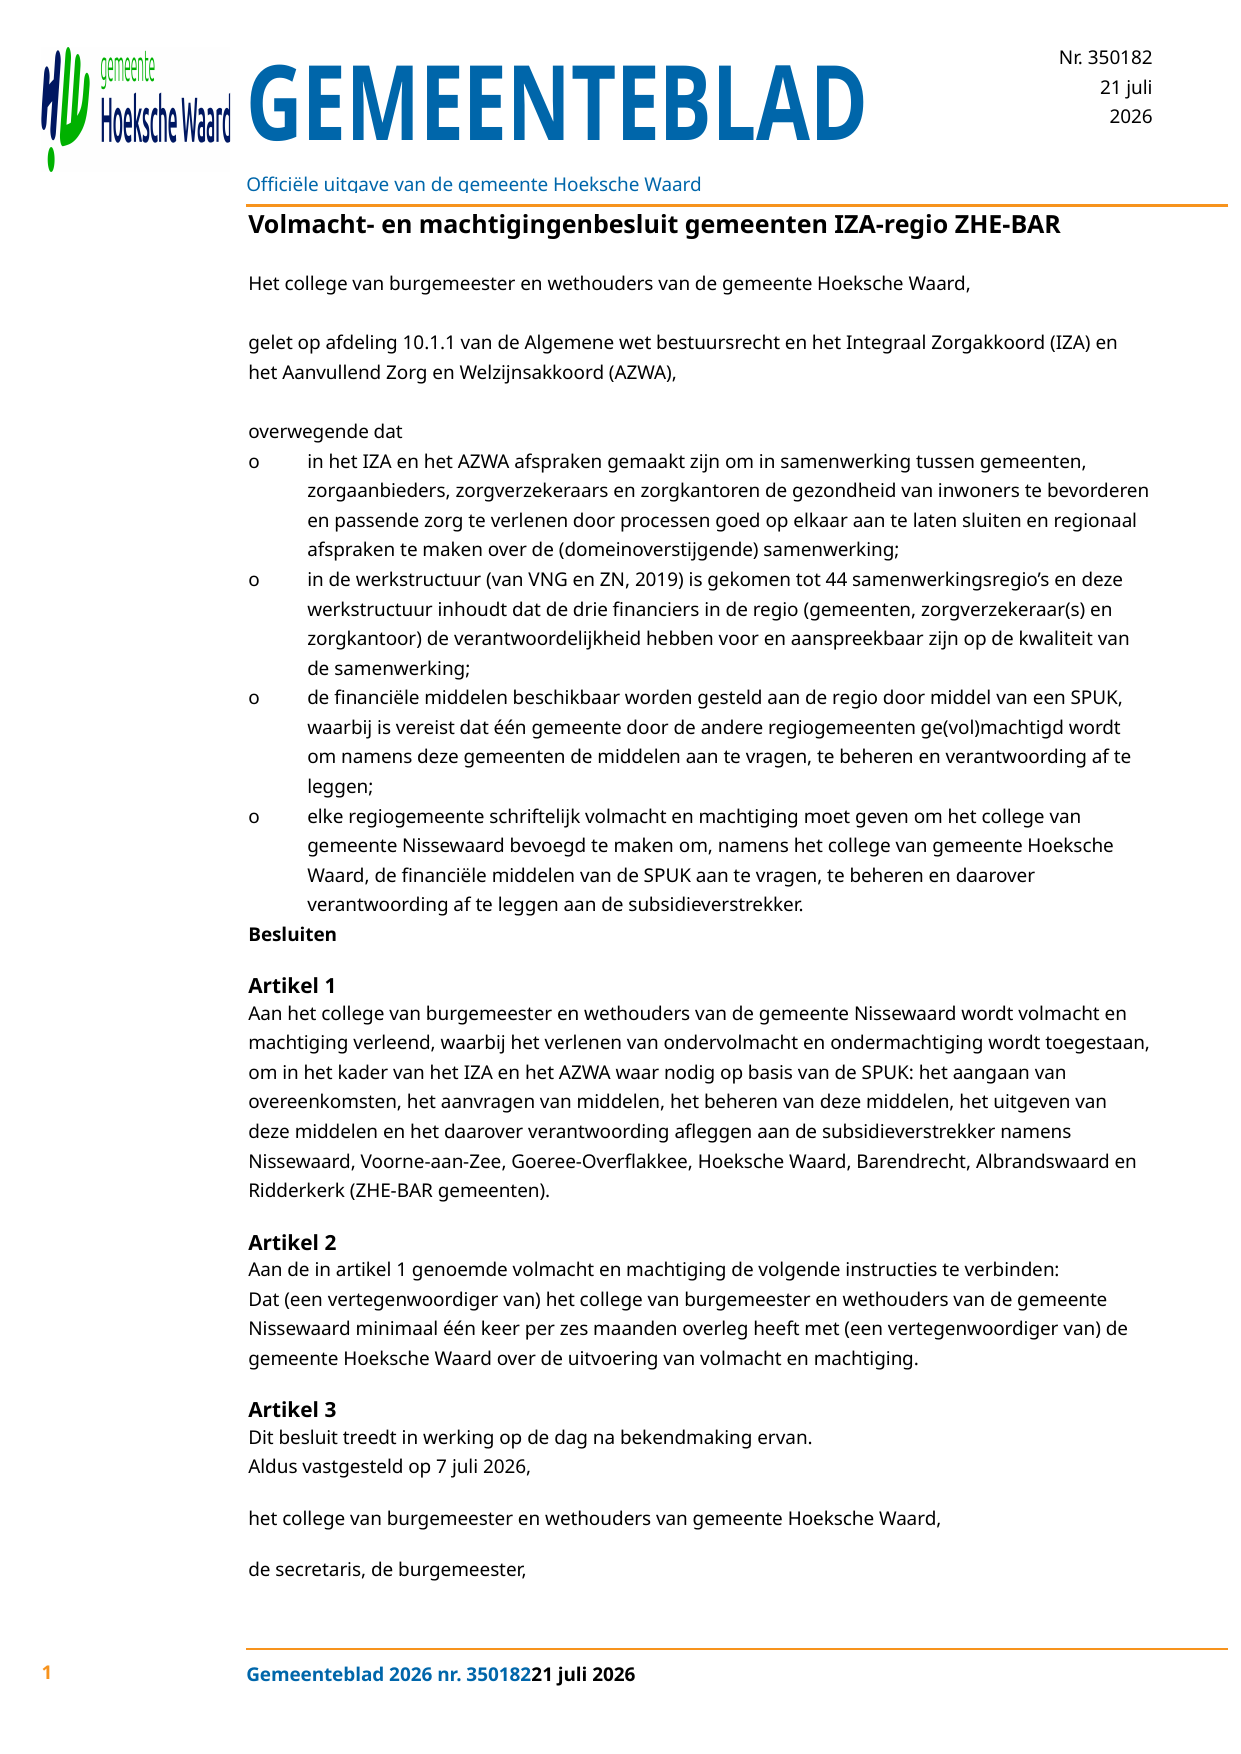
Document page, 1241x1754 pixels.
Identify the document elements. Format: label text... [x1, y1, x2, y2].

text Artikel 1 [248, 972, 1152, 1000]
text Dit besluit treedt in werking op de dag na bekendmaking ervan. [248, 1424, 1152, 1450]
text Volmacht- en machtigingenbesluit gemeenten IZA-regio ZHE-BAR [248, 207, 1152, 241]
text Aan het college van burgemeester en wethouders van de gemeente Nissewaard wordt volmacht en machtiging verleend, waarbij het verlenen van ondervolmacht en ondermachtiging wordt toegestaan, om in het kader van het IZA en het AZWA waar nodig op basis van de SPUK: het aangaan van overeenkomsten, het aanvragen van middelen, het beheren van deze middelen, het uitgeven van deze middelen en het daarover verantwoording afleggen aan de subsidieverstrekker namens Nissewaard, Voorne-aan-Zee, Goeree-Overflakkee, Hoeksche Waard, Barendrecht, Albrandswaard en Ridderkerk (ZHE-BAR gemeenten). [248, 1000, 1152, 1203]
list in de werkstructuur (van VNG en ZN, 2019) is gekomen tot 44 samenwerkingsregio’s en deze werkstructuur inhoudt dat de drie financiers in de regio (gemeenten, zorgverzekeraar(s) en zorgkantoor) de verantwoordelijkheid hebben voor en aanspreekbaar zijn op de kwaliteit van de samenwerking; [248, 566, 1152, 681]
list in het IZA en het AZWA afspraken gemaakt zijn om in samenwerking tussen gemeenten, zorgaanbieders, zorgverzekeraars en zorgkantoren de gezondheid van inwoners te bevorderen en passende zorg te verlenen door processen goed op elkaar aan te laten sluiten en regionaal afspraken te maken over de (domeinoverstijgende) samenwerking; [248, 448, 1152, 562]
text Aan de in artikel 1 genoemde volmacht en machtiging de volgende instructies te verbinden: [248, 1256, 1152, 1282]
picture [41, 47, 231, 172]
text overwegende dat [248, 418, 1152, 444]
text gelet op afdeling 10.1.1 van de Algemene wet bestuursrecht en het Integraal Zorgakkoord (IZA) en het Aanvullend Zorg en Welzijnsakkoord (AZWA), [248, 329, 1152, 385]
list elke regiogemeente schriftelijk volmacht en machtiging moet geven om het college van gemeente Nissewaard bevoegd te maken om, namens het college van gemeente Hoeksche Waard, de financiële middelen van de SPUK aan te vragen, te beheren en daarover verantwoording af te leggen aan de subsidieverstrekker. [248, 803, 1152, 917]
text Aldus vastgesteld op 7 juli 2026, [248, 1453, 1152, 1479]
text Besluiten [248, 921, 1152, 947]
text Het college van burgemeester en wethouders van de gemeente Hoeksche Waard, [248, 270, 1152, 296]
text Dat (een vertegenwoordiger van) het college van burgemeester en wethouders van de gemeente Nissewaard minimaal één keer per zes maanden overleg heeft met (een vertegenwoordiger van) de gemeente Hoeksche Waard over de uitvoering van volmacht en machtiging. [248, 1286, 1152, 1371]
text Artikel 2 [248, 1228, 1152, 1256]
text het college van burgemeester en wethouders van gemeente Hoeksche Waard, [248, 1505, 1152, 1531]
text de secretaris, de burgemeester, [248, 1556, 1152, 1582]
list de financiële middelen beschikbaar worden gesteld aan de regio door middel van een SPUK, waarbij is vereist dat één gemeente door de andere regiogemeenten ge(vol)machtigd wordt om namens deze gemeenten de middelen aan te vragen, te beheren en verantwoording af te leggen; [248, 684, 1152, 799]
text Artikel 3 [248, 1396, 1152, 1424]
